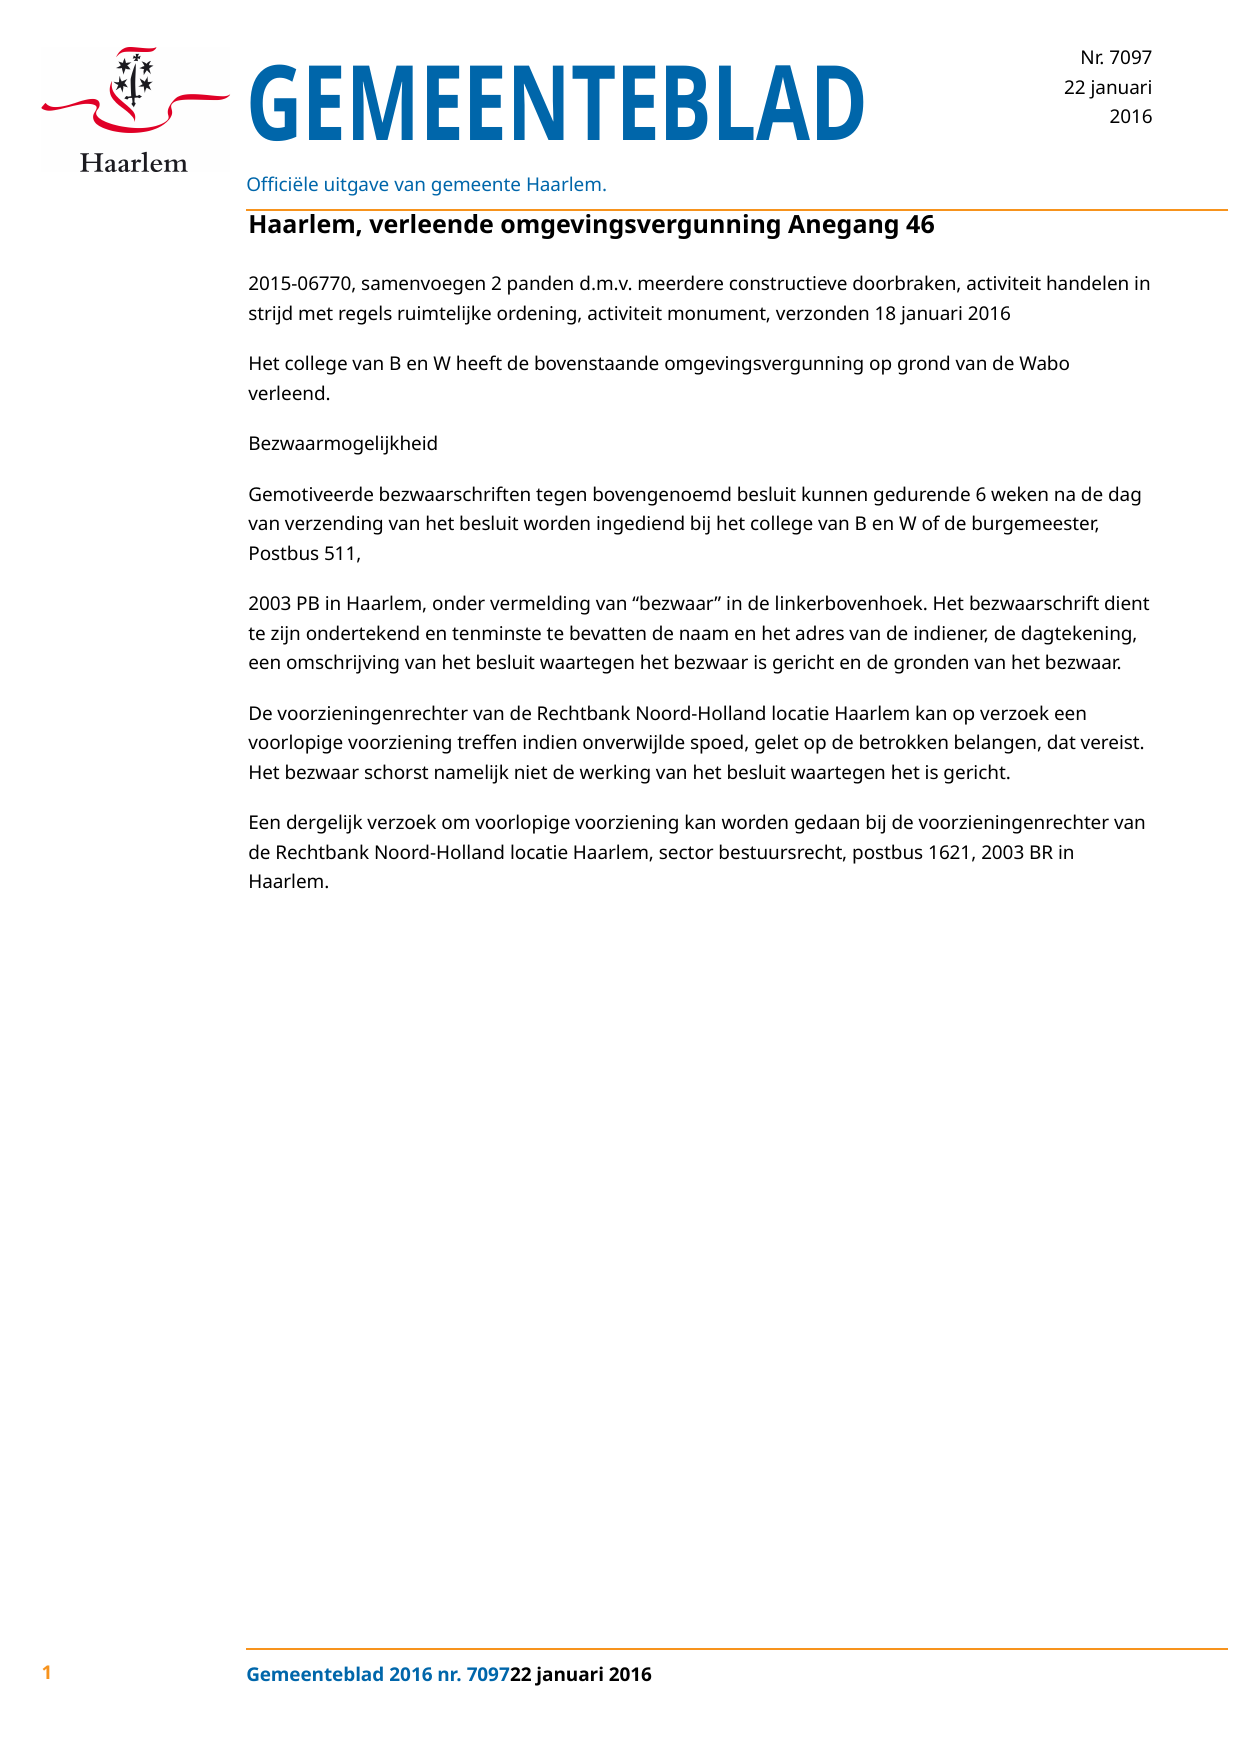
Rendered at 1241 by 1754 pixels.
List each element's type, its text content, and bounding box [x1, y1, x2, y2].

text De voorzieningenrechter van de Rechtbank Noord-Holland locatie Haarlem kan op verzoek een voorlopige voorziening treffen indien onverwijlde spoed, gelet op de betrokken belangen, dat vereist. Het bezwaar schorst namelijk niet de werking van het besluit waartegen het is gericht. [248, 700, 1152, 785]
picture [41, 47, 231, 172]
text Het college van B en W heeft de bovenstaande omgevingsvergunning op grond van de Wabo verleend. [248, 350, 1152, 406]
text Bezwaarmogelijkheid [248, 430, 1152, 456]
text Haarlem, verleende omgevingsvergunning Anegang 46 [248, 211, 1152, 241]
text 2015-06770, samenvoegen 2 panden d.m.v. meerdere constructieve doorbraken, activiteit handelen in strijd met regels ruimtelijke ordening, activiteit monument, verzonden 18 januari 2016 [248, 270, 1152, 326]
text Een dergelijk verzoek om voorlopige voorziening kan worden gedaan bij de voorzieningenrechter van de Rechtbank Noord-Holland locatie Haarlem, sector bestuursrecht, postbus 1621, 2003 BR in Haarlem. [248, 809, 1152, 894]
text Gemotiveerde bezwaarschriften tegen bovengenoemd besluit kunnen gedurende 6 weken na de dag van verzending van het besluit worden ingediend bij het college van B en W of de burgemeester, Postbus 511, [248, 481, 1152, 566]
text 2003 PB in Haarlem, onder vermelding van “bezwaar” in de linkerbovenhoek. Het bezwaarschrift dient te zijn ondertekend en tenminste te bevatten de naam en het adres van de indiener, de dagtekening, een omschrijving van het besluit waartegen het bezwaar is gericht en de gronden van het bezwaar. [248, 590, 1152, 675]
